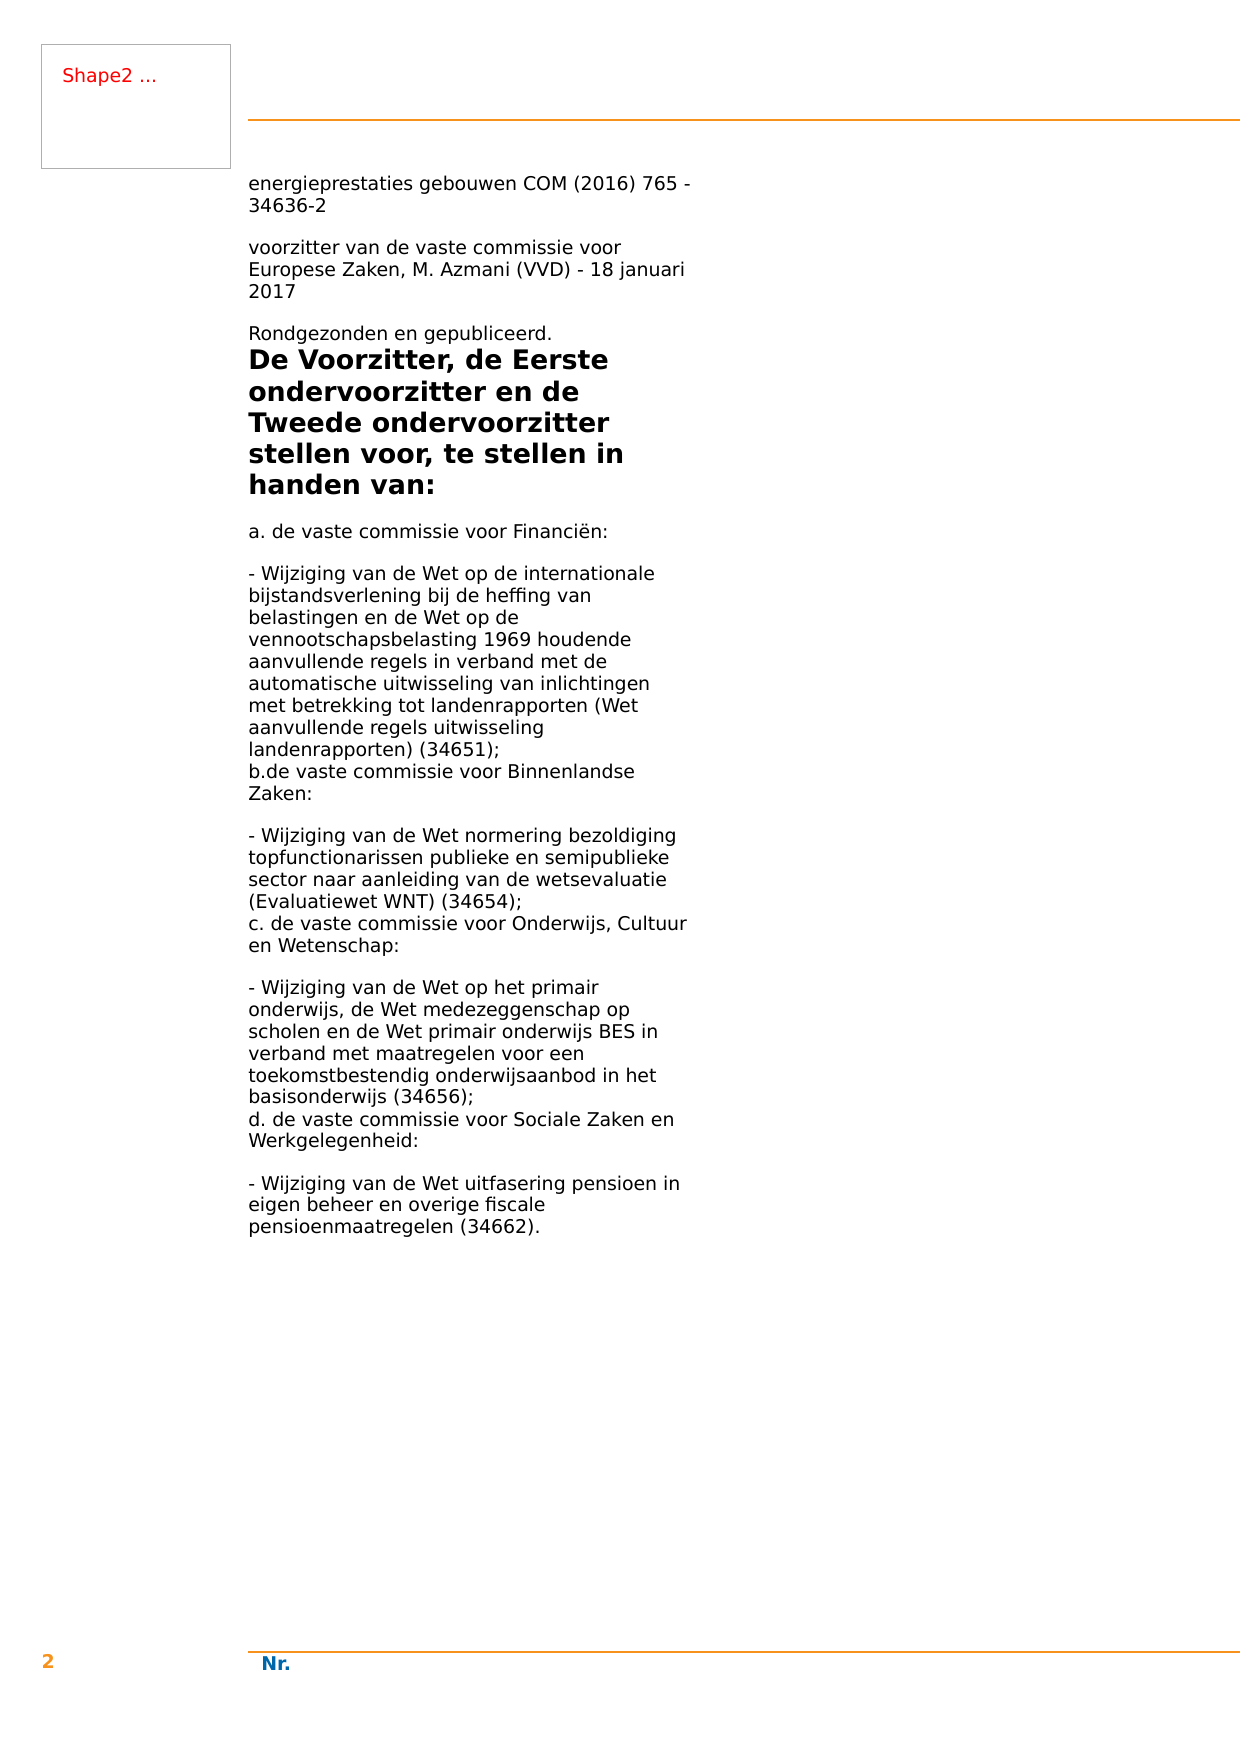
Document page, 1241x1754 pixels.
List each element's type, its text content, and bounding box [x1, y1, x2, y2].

text - Wijziging van de Wet op de internationale bijstandsverlening bij de heffing van belastingen en de Wet op de vennootschapsbelasting 1969 houdende aanvullende regels in verband met de automatische uitwisseling van inlichtingen met betrekking tot landenrapporten (Wet aanvullende regels uitwisseling landenrapporten) (34651); [248, 563, 691, 761]
text d. de vaste commissie voor Sociale Zaken en Werkgelegenheid: [248, 1108, 691, 1152]
text Rondgezonden en gepubliceerd. [248, 323, 691, 345]
title De Voorzitter, de Eerste ondervoorzitter en de Tweede ondervoorzitter stellen voor, te stellen in handen van: [248, 345, 691, 501]
text c. de vaste commissie voor Onderwijs, Cultuur en Wetenschap: [248, 913, 691, 957]
text voorzitter van de vaste commissie voor Europese Zaken, M. Azmani (VVD) - 18 januari 2017 [248, 237, 691, 303]
text - Wijziging van de Wet normering bezoldiging topfunctionarissen publieke en semipublieke sector naar aanleiding van de wetsevaluatie (Evaluatiewet WNT) (34654); [248, 825, 691, 913]
text - Wijziging van de Wet op het primair onderwijs, de Wet medezeggenschap op scholen en de Wet primair onderwijs BES in verband met maatregelen voor een toekomstbestendig onderwijsaanbod in het basisonderwijs (34656); [248, 977, 691, 1108]
text energieprestaties gebouwen COM (2016) 765 - 34636-2 [248, 173, 691, 217]
text a. de vaste commissie voor Financiën: [248, 521, 691, 543]
text - Wijziging van de Wet uitfasering pensioen in eigen beheer en overige fiscale pensioenmaatregelen (34662). [248, 1172, 691, 1238]
text b.de vaste commissie voor Binnenlandse Zaken: [248, 761, 691, 805]
